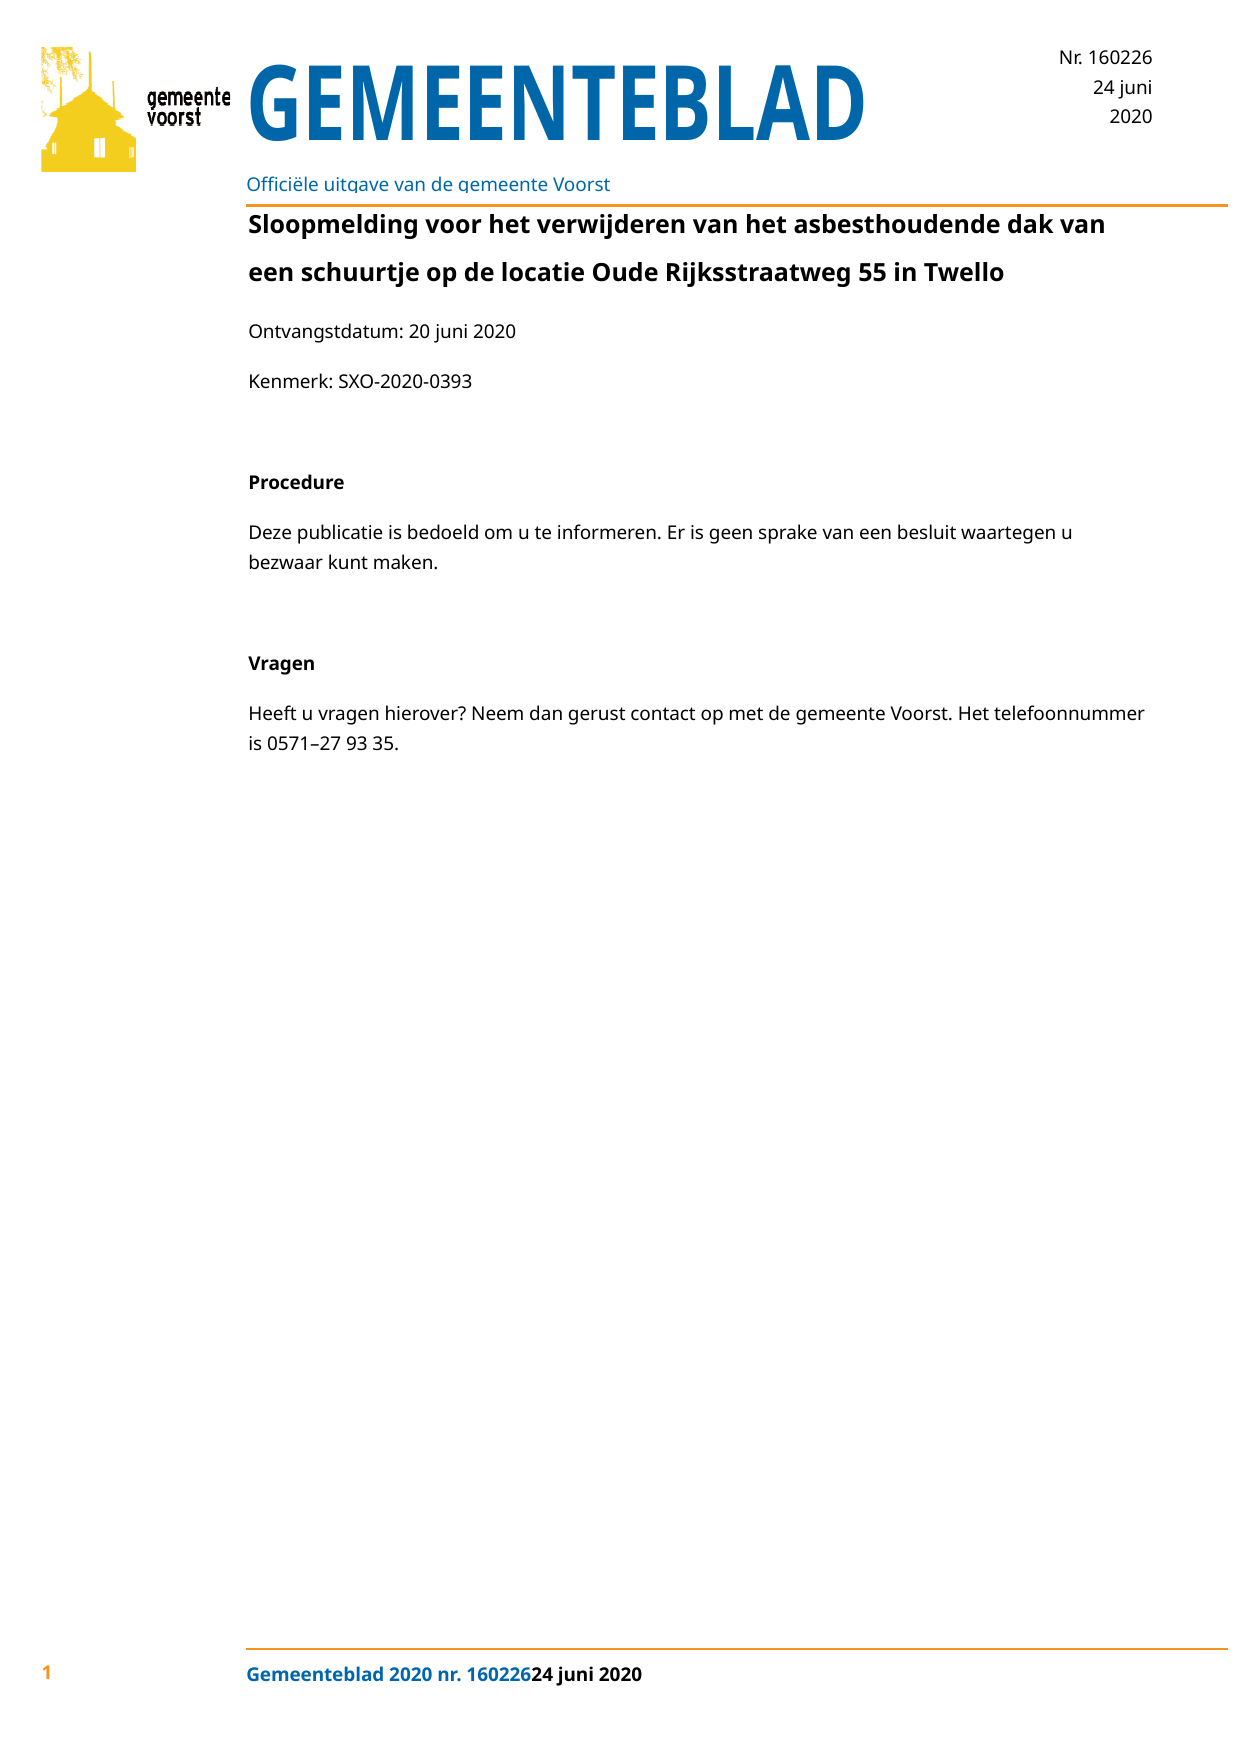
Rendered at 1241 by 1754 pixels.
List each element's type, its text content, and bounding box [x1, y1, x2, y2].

picture [41, 47, 231, 172]
text Heeft u vragen hierover? Neem dan gerust contact op met de gemeente Voorst. Het telefoonnummer is 0571–27 93 35. [248, 700, 1152, 756]
text Ontvangstdatum: 20 juni 2020 [248, 318, 1152, 344]
text Sloopmelding voor het verwijderen van het asbesthoudende dak van een schuurtje op de locatie Oude Rijksstraatweg 55 in Twello [248, 207, 1152, 288]
text Procedure [248, 469, 1152, 495]
text Deze publicatie is bedoeld om u te informeren. Er is geen sprake van een besluit waartegen u bezwaar kunt maken. [248, 519, 1152, 575]
text Kenmerk: SXO-2020-0393 [248, 368, 1152, 394]
text Vragen [248, 650, 1152, 676]
